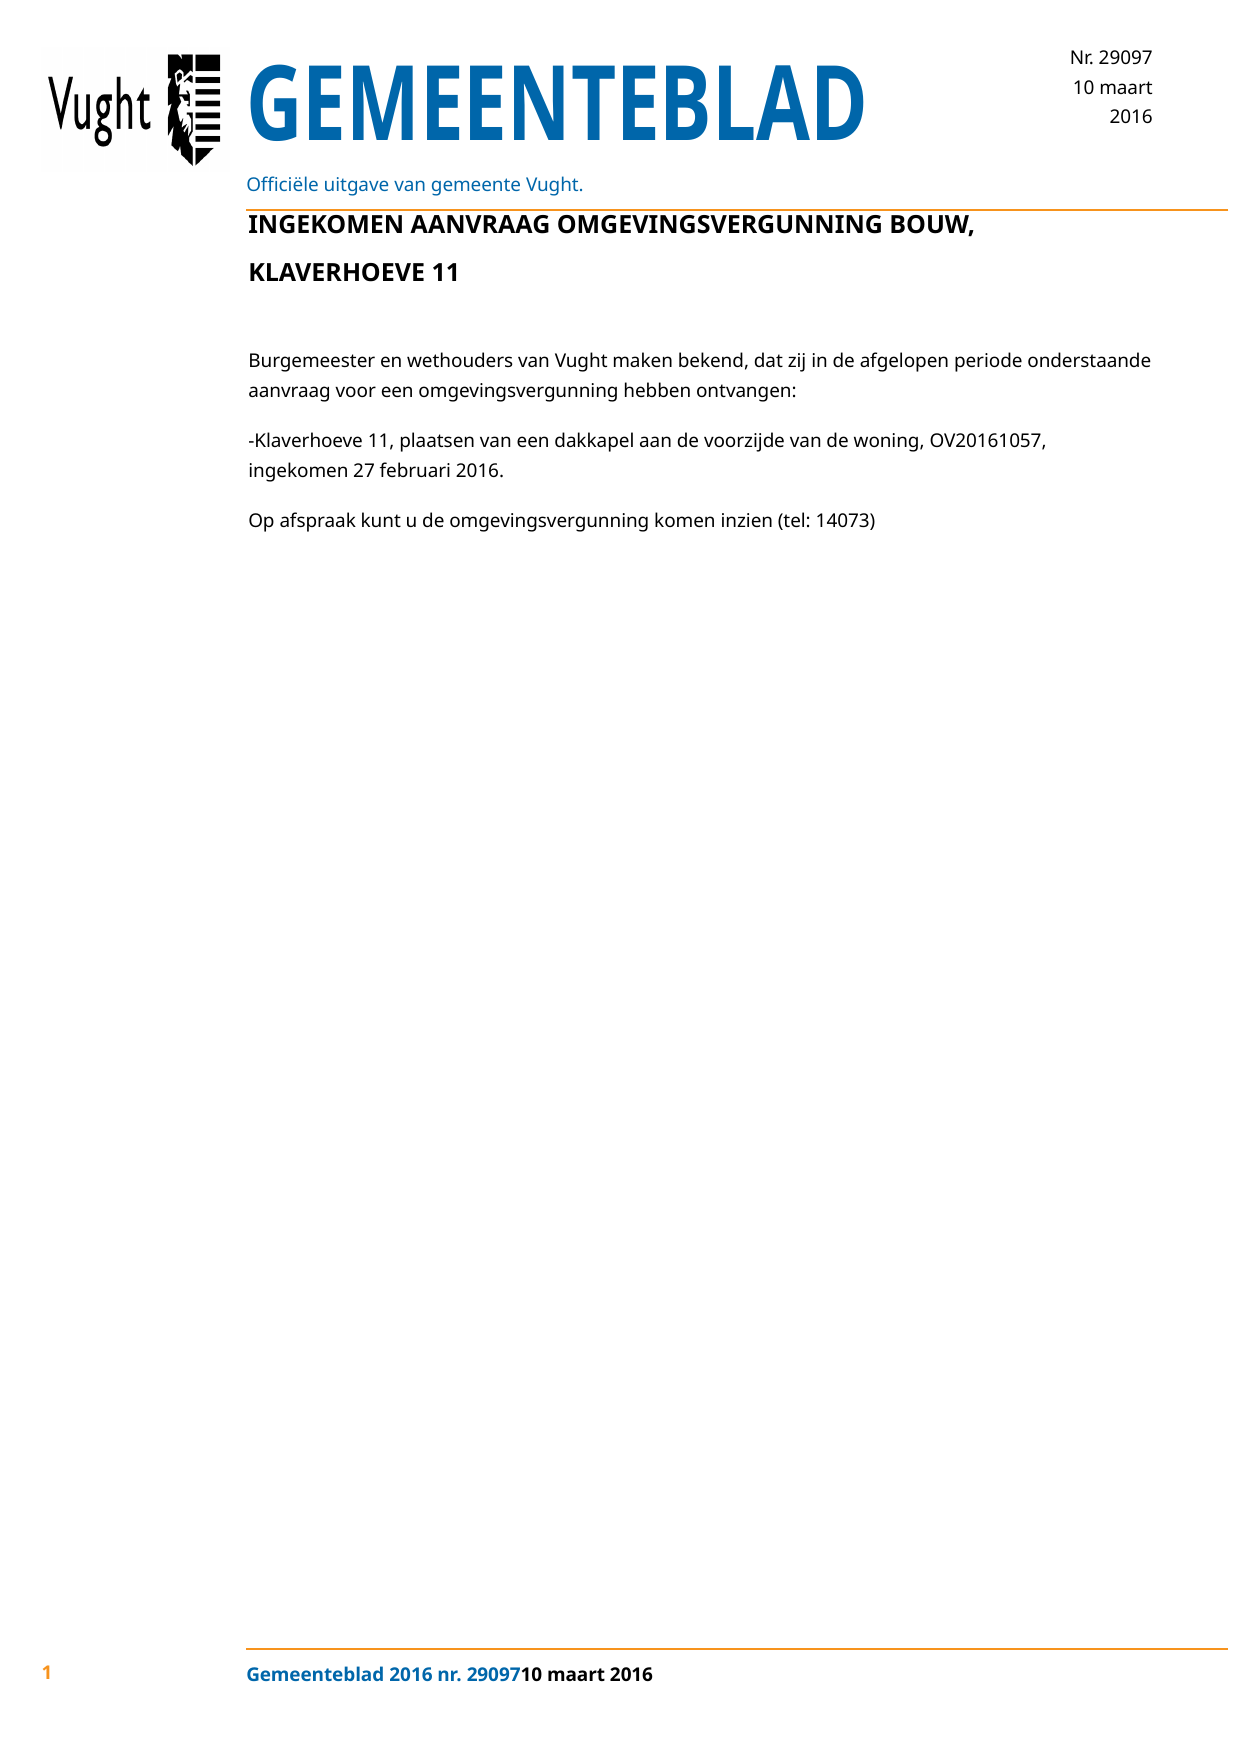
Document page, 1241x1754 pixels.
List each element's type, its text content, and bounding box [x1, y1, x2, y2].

text INGEKOMEN AANVRAAG OMGEVINGSVERGUNNING BOUW, KLAVERHOEVE 11 [248, 211, 1152, 288]
text -Klaverhoeve 11, plaatsen van een dakkapel aan de voorzijde van de woning, OV20161057, ingekomen 27 februari 2016. [248, 427, 1152, 483]
text Burgemeester en wethouders van Vught maken bekend, dat zij in de afgelopen periode onderstaande aanvraag voor een omgevingsvergunning hebben ontvangen: [248, 347, 1152, 403]
text Op afspraak kunt u de omgevingsvergunning komen inzien (tel: 14073) [248, 507, 1152, 533]
picture [41, 47, 231, 172]
